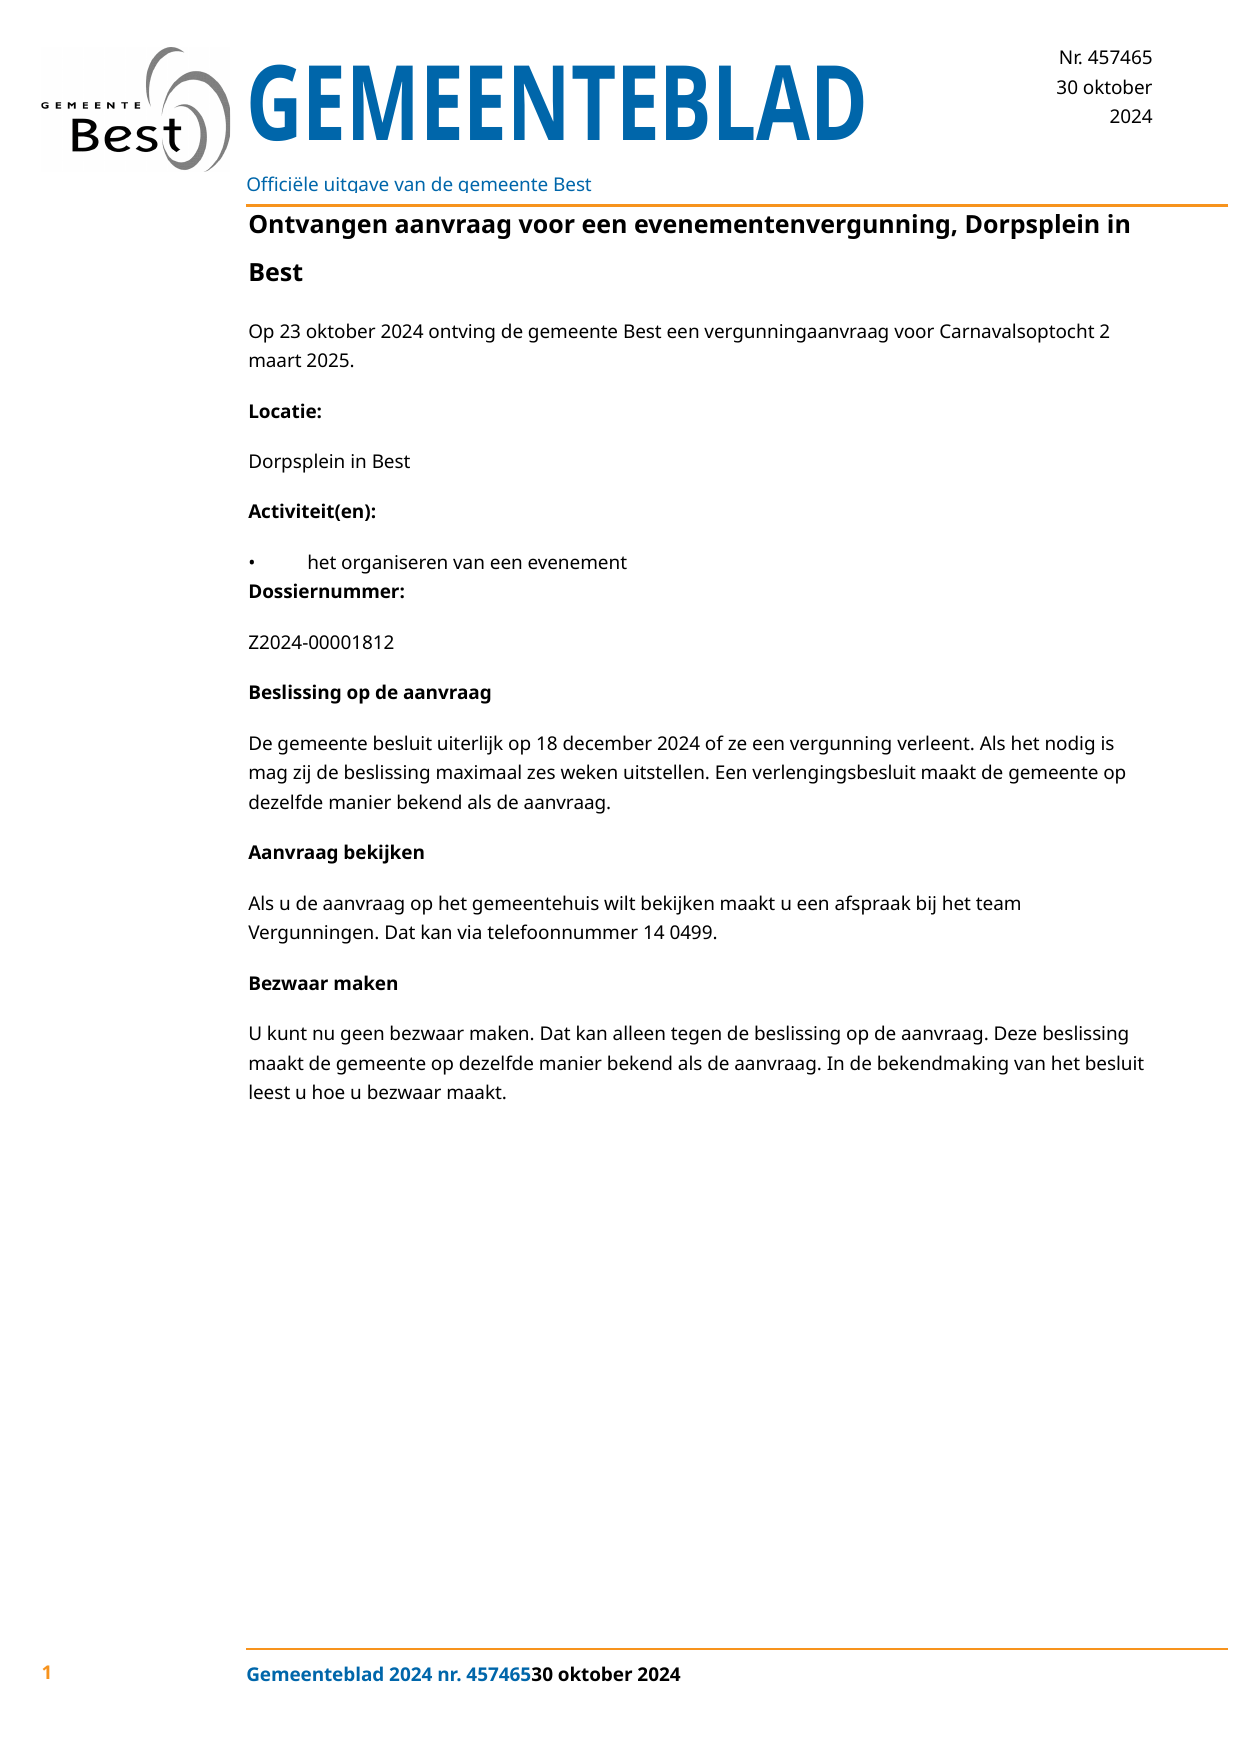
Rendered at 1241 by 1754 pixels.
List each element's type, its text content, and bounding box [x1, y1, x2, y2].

text Aanvraag bekijken [248, 839, 1152, 865]
text Bezwaar maken [248, 970, 1152, 996]
text De gemeente besluit uiterlijk op 18 december 2024 of ze een vergunning verleent. Als het nodig is mag zij de beslissing maximaal zes weken uitstellen. Een verlengingsbesluit maakt de gemeente op dezelfde manier bekend als de aanvraag. [248, 730, 1152, 815]
list het organiseren van een evenement [248, 549, 1152, 575]
text Dorpsplein in Best [248, 448, 1152, 474]
text Locatie: [248, 398, 1152, 424]
text Beslissing op de aanvraag [248, 679, 1152, 705]
text Op 23 oktober 2024 ontving de gemeente Best een vergunningaanvraag voor Carnavalsoptocht 2 maart 2025. [248, 318, 1152, 373]
text U kunt nu geen bezwaar maken. Dat kan alleen tegen de beslissing op de aanvraag. Deze beslissing maakt de gemeente op dezelfde manier bekend als de aanvraag. In de bekendmaking van het besluit leest u hoe u bezwaar maakt. [248, 1020, 1152, 1105]
text Ontvangen aanvraag voor een evenementenvergunning, Dorpsplein in Best [248, 207, 1152, 288]
text Dossiernummer: [248, 579, 1152, 604]
picture [41, 47, 231, 172]
text Z2024-00001812 [248, 629, 1152, 655]
text Als u de aanvraag op het gemeentehuis wilt bekijken maakt u een afspraak bij het team Vergunningen. Dat kan via telefoonnummer 14 0499. [248, 890, 1152, 945]
text Activiteit(en): [248, 499, 1152, 524]
